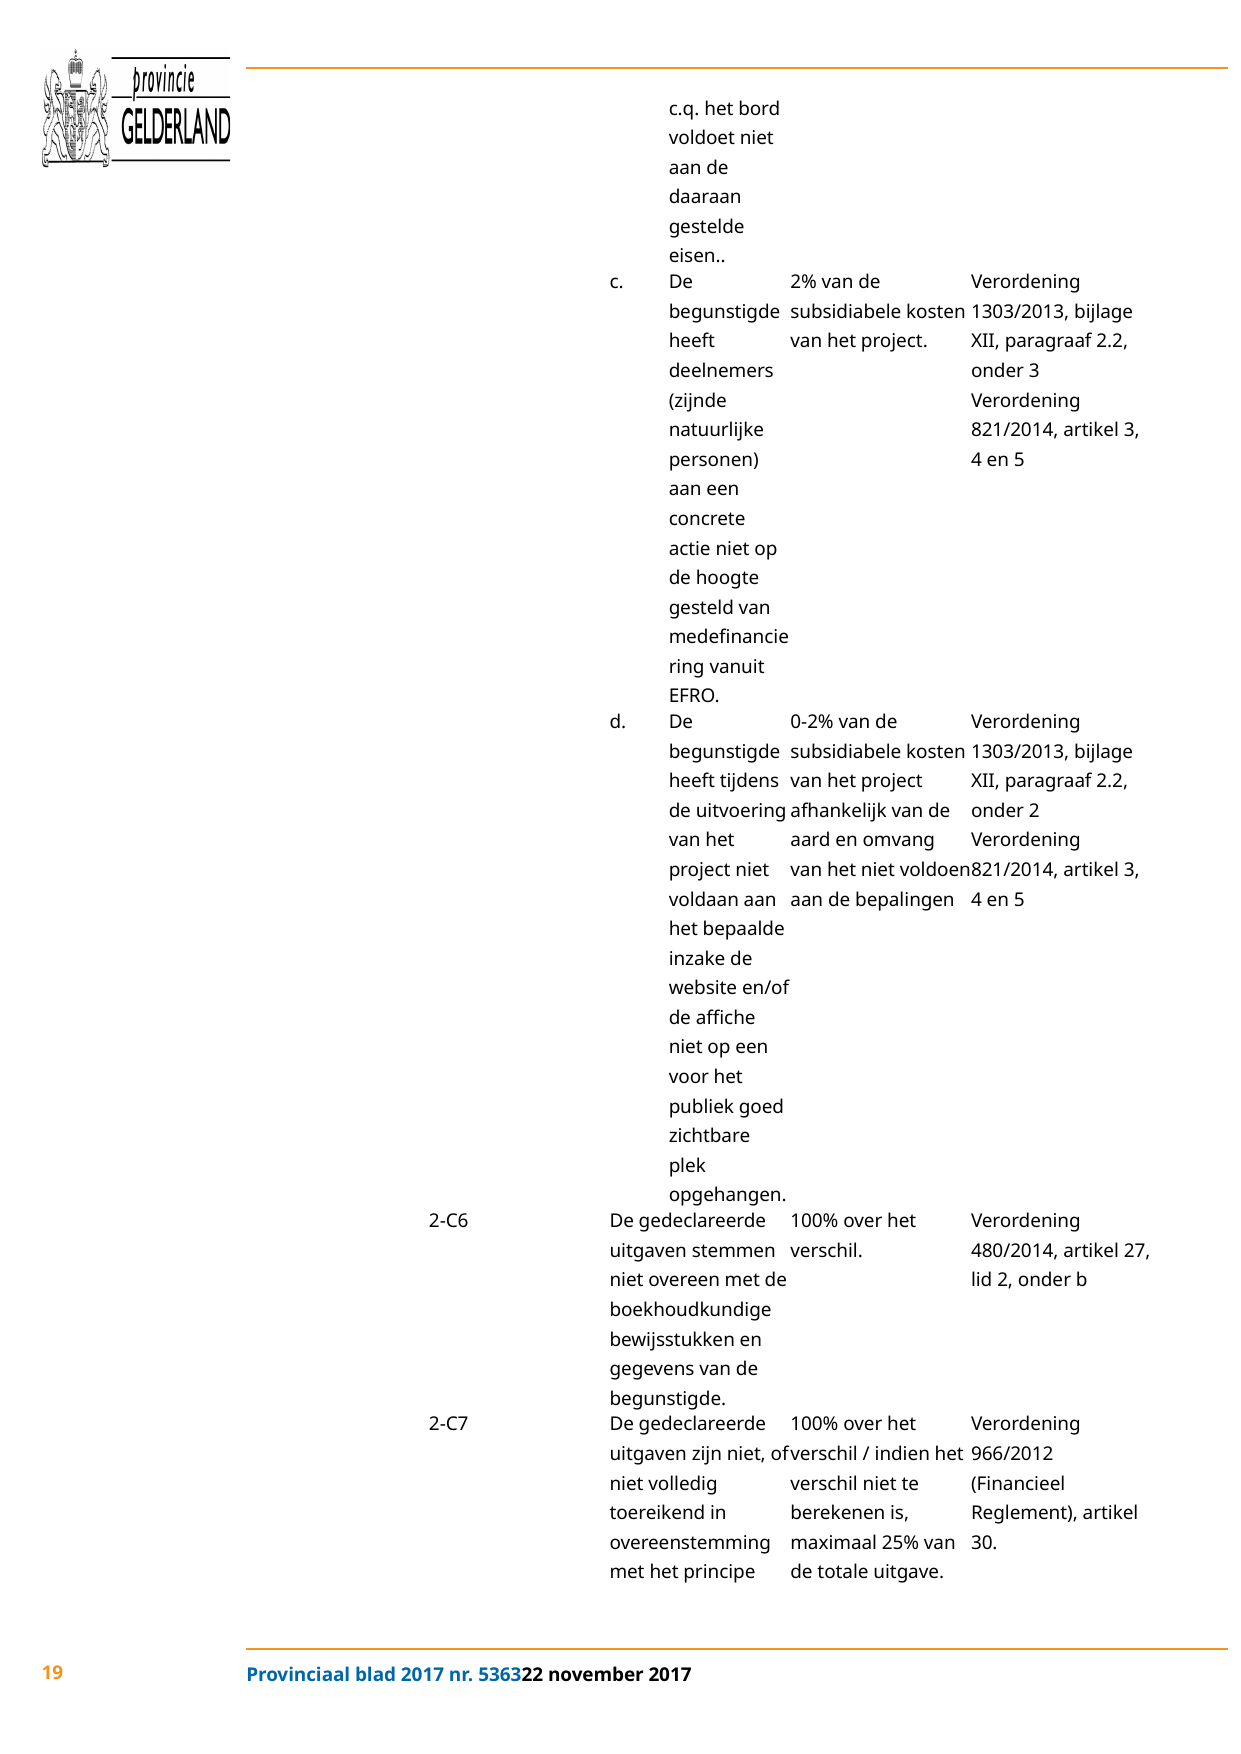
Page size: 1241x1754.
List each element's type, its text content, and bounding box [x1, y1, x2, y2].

table_cell [790, 95, 971, 268]
table_cell [248, 1208, 429, 1411]
table_cell [248, 269, 429, 708]
table_cell [429, 708, 609, 1207]
table_cell Verordening 480/2014, artikel 27, lid 2, onder b [971, 1208, 1152, 1411]
table_cell Verordening 1303/2013, bijlage XII, paragraaf 2.2, onder 3 Verordening 821/2014, artikel 3, 4 en 5 [971, 269, 1152, 708]
table_cell 2-C7 [429, 1411, 609, 1584]
table_cell [248, 708, 429, 1207]
table_cell 2% van de subsidiabele kosten van het project. [790, 269, 971, 708]
table_cell 2-C6 [429, 1208, 609, 1411]
table_cell c.q. het bord voldoet niet aan de daaraan gestelde eisen.. [609, 95, 790, 268]
table_cell [248, 95, 429, 268]
table_cell [429, 95, 609, 268]
table_cell 0-2% van de subsidiabele kosten van het project afhankelijk van de aard en omvang van het niet voldoen aan de bepalingen [790, 708, 971, 1207]
table_cell [971, 95, 1152, 268]
table_cell Verordening 966/2012 (Financieel Reglement), artikel 30. [971, 1411, 1152, 1584]
table_cell 100% over het verschil. [790, 1208, 971, 1411]
table_cell [248, 1411, 429, 1584]
table_cell De begunstigde heeft tijdens de uitvoering van het project niet voldaan aan het bepaalde inzake de website en/of de affiche niet op een voor het publiek goed zichtbare plek opgehangen. [609, 708, 790, 1207]
table_cell De gedeclareerde uitgaven zijn niet, of niet volledig toereikend in overeenstemming met het principe [609, 1411, 790, 1584]
table_cell De begunstigde heeft deelnemers (zijnde natuurlijke personen) aan een concrete actie niet op de hoogte gesteld van medefinanciering vanuit EFRO. [609, 269, 790, 708]
table_cell Verordening 1303/2013, bijlage XII, paragraaf 2.2, onder 2 Verordening 821/2014, artikel 3, 4 en 5 [971, 708, 1152, 1207]
picture [41, 47, 231, 172]
table_cell De gedeclareerde uitgaven stemmen niet overeen met de boekhoudkundige bewijsstukken en gegevens van de begunstigde. [609, 1208, 790, 1411]
table_cell 100% over het verschil / indien het verschil niet te berekenen is, maximaal 25% van de totale uitgave. [790, 1411, 971, 1584]
table_cell [429, 269, 609, 708]
